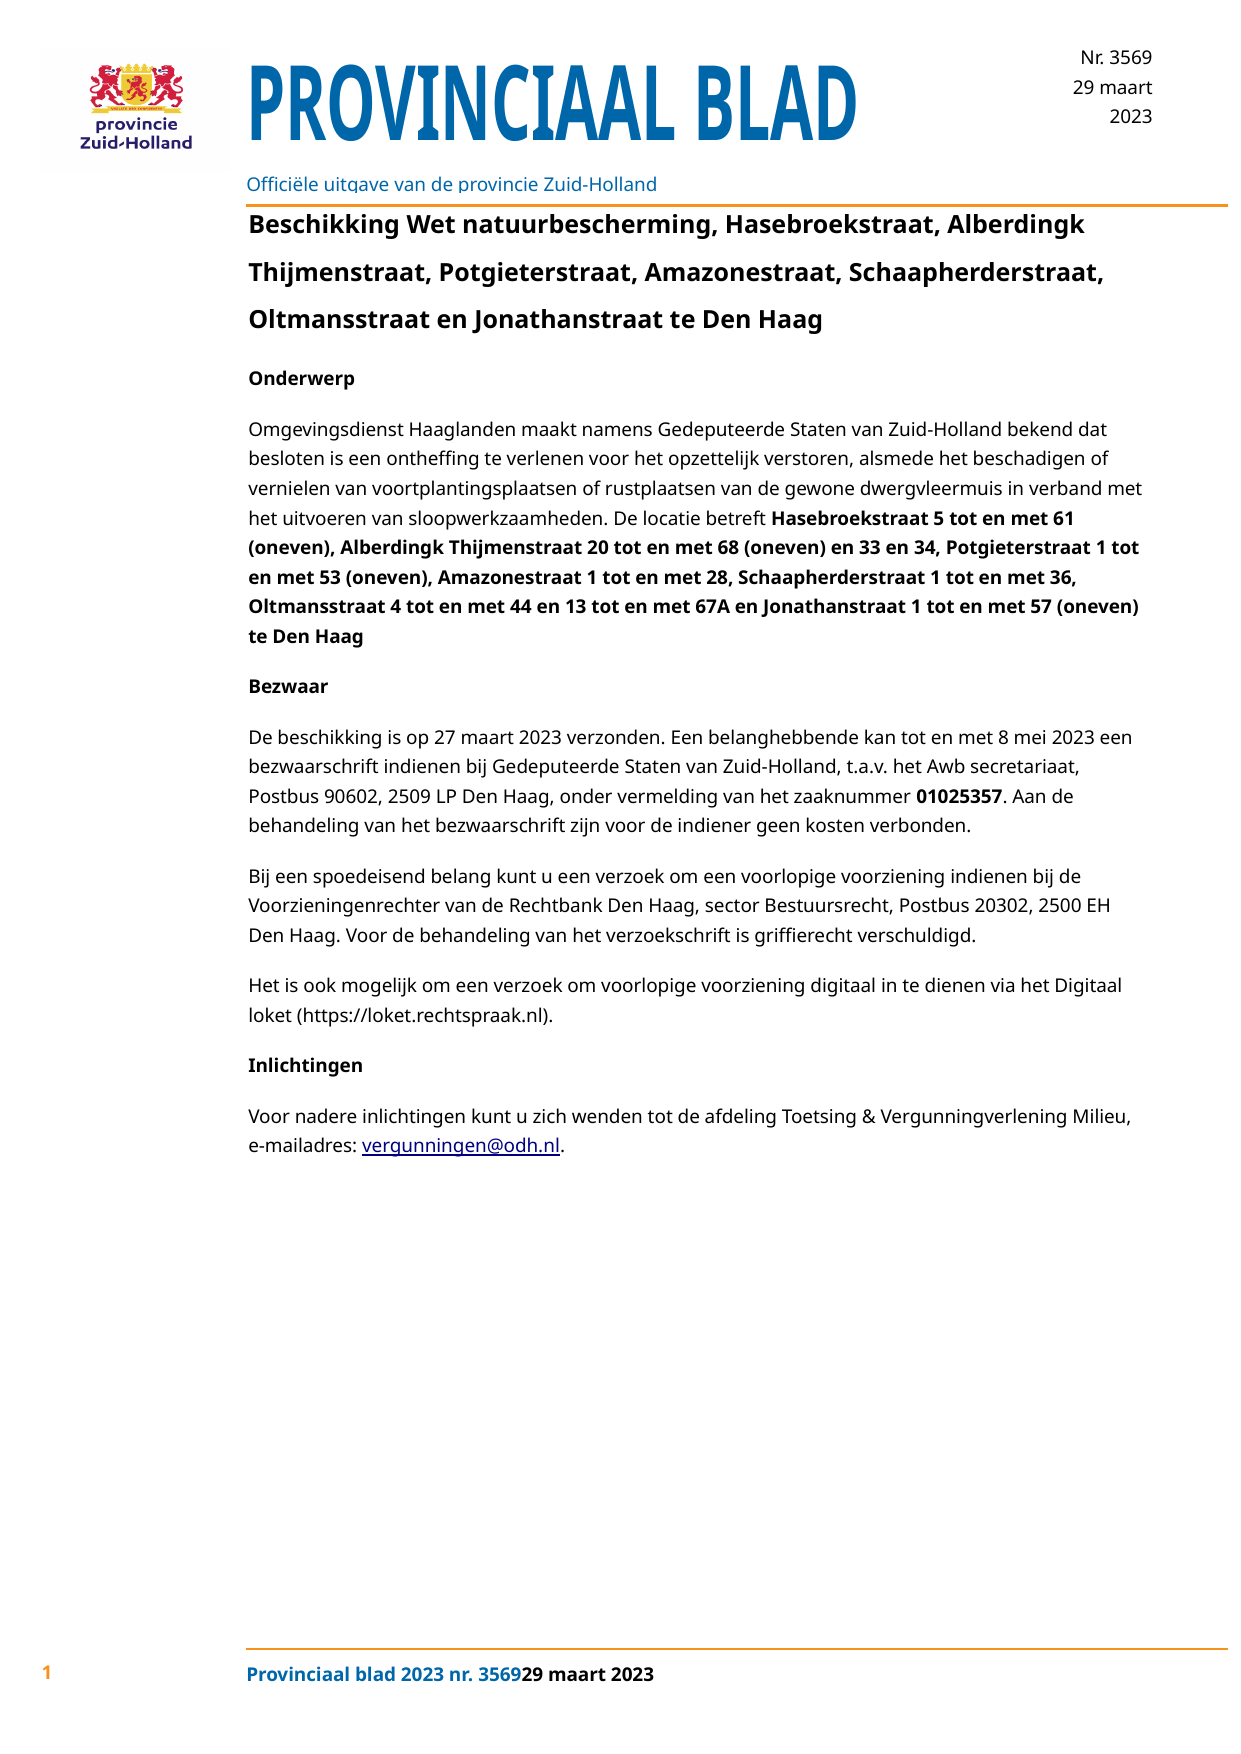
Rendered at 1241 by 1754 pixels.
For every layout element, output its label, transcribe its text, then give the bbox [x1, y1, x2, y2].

text Inlichtingen [248, 1053, 1152, 1078]
text De beschikking is op 27 maart 2023 verzonden. Een belanghebbende kan tot en met 8 mei 2023 een bezwaarschrift indienen bij Gedeputeerde Staten van Zuid-Holland, t.a.v. het Awb secretariaat, Postbus 90602, 2509 LP Den Haag, onder vermelding van het zaaknummer 01025357. Aan de behandeling van het bezwaarschrift zijn voor de indiener geen kosten verbonden. [248, 724, 1152, 838]
text Het is ook mogelijk om een verzoek om voorlopige voorziening digitaal in te dienen via het Digitaal loket (https://loket.rechtspraak.nl). [248, 973, 1152, 1028]
picture [41, 47, 231, 172]
text Voor nadere inlichtingen kunt u zich wenden tot de afdeling Toetsing & Vergunningverlening Milieu, e-mailadres: vergunningen@odh.nl. [248, 1103, 1152, 1158]
text Onderwerp [248, 366, 1152, 391]
text Bij een spoedeisend belang kunt u een verzoek om een voorlopige voorziening indienen bij de Voorzieningenrechter van de Rechtbank Den Haag, sector Bestuursrecht, Postbus 20302, 2500 EH Den Haag. Voor de behandeling van het verzoekschrift is griffierecht verschuldigd. [248, 863, 1152, 948]
text Bezwaar [248, 673, 1152, 699]
text Omgevingsdienst Haaglanden maakt namens Gedeputeerde Staten van Zuid-Holland bekend dat besloten is een ontheffing te verlenen voor het opzettelijk verstoren, alsmede het beschadigen of vernielen van voortplantingsplaatsen of rustplaatsen van de gewone dwergvleermuis in verband met het uitvoeren van sloopwerkzaamheden. De locatie betreft Hasebroekstraat 5 tot en met 61 (oneven), Alberdingk Thijmenstraat 20 tot en met 68 (oneven) en 33 en 34, Potgieterstraat 1 tot en met 53 (oneven), Amazonestraat 1 tot en met 28, Schaapherderstraat 1 tot en met 36, Oltmansstraat 4 tot en met 44 en 13 tot en met 67A en Jonathanstraat 1 tot en met 57 (oneven) te Den Haag [248, 416, 1152, 649]
text Beschikking Wet natuurbescherming, Hasebroekstraat, Alberdingk Thijmenstraat, Potgieterstraat, Amazonestraat, Schaapherderstraat, Oltmansstraat en Jonathanstraat te Den Haag [248, 207, 1152, 336]
